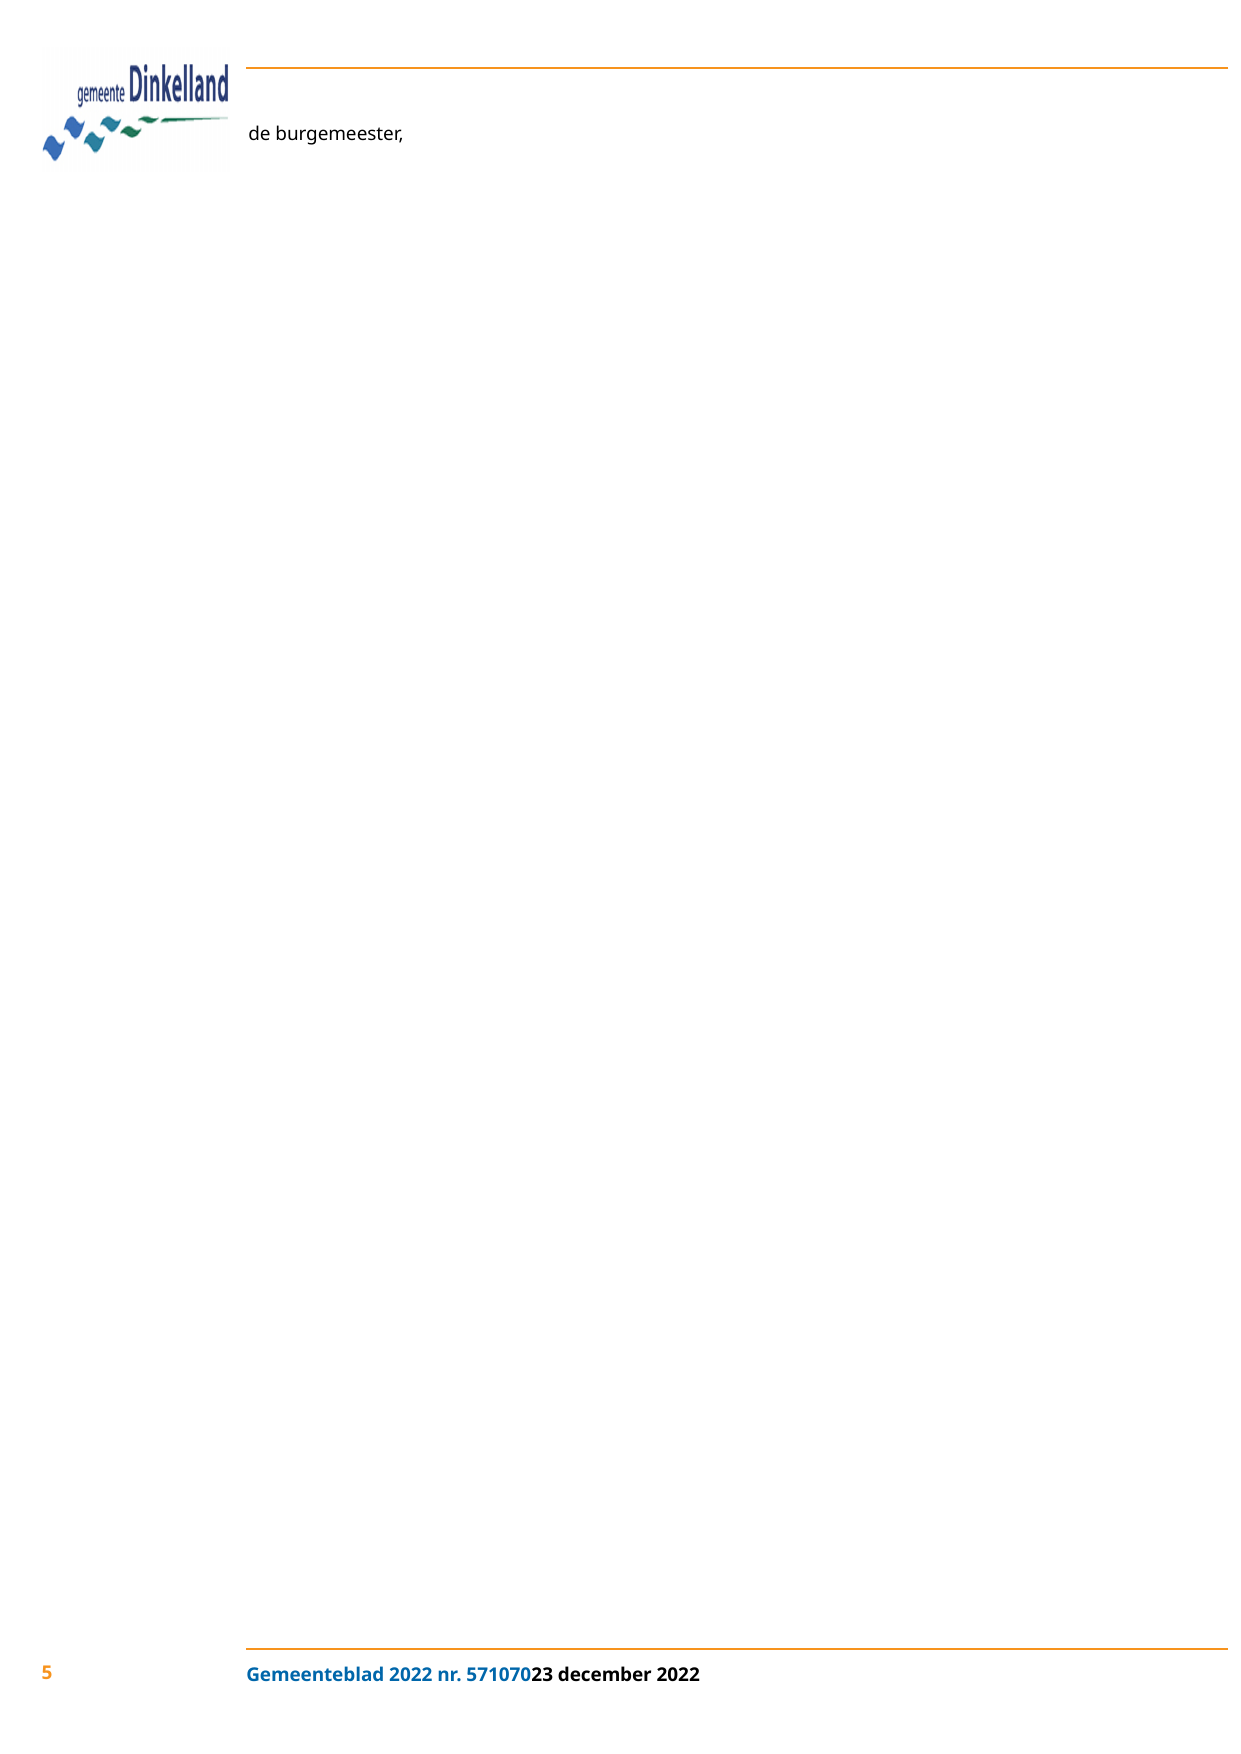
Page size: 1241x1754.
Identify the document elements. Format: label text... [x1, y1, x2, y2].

text de burgemeester, [248, 121, 1152, 146]
picture [41, 47, 231, 172]
